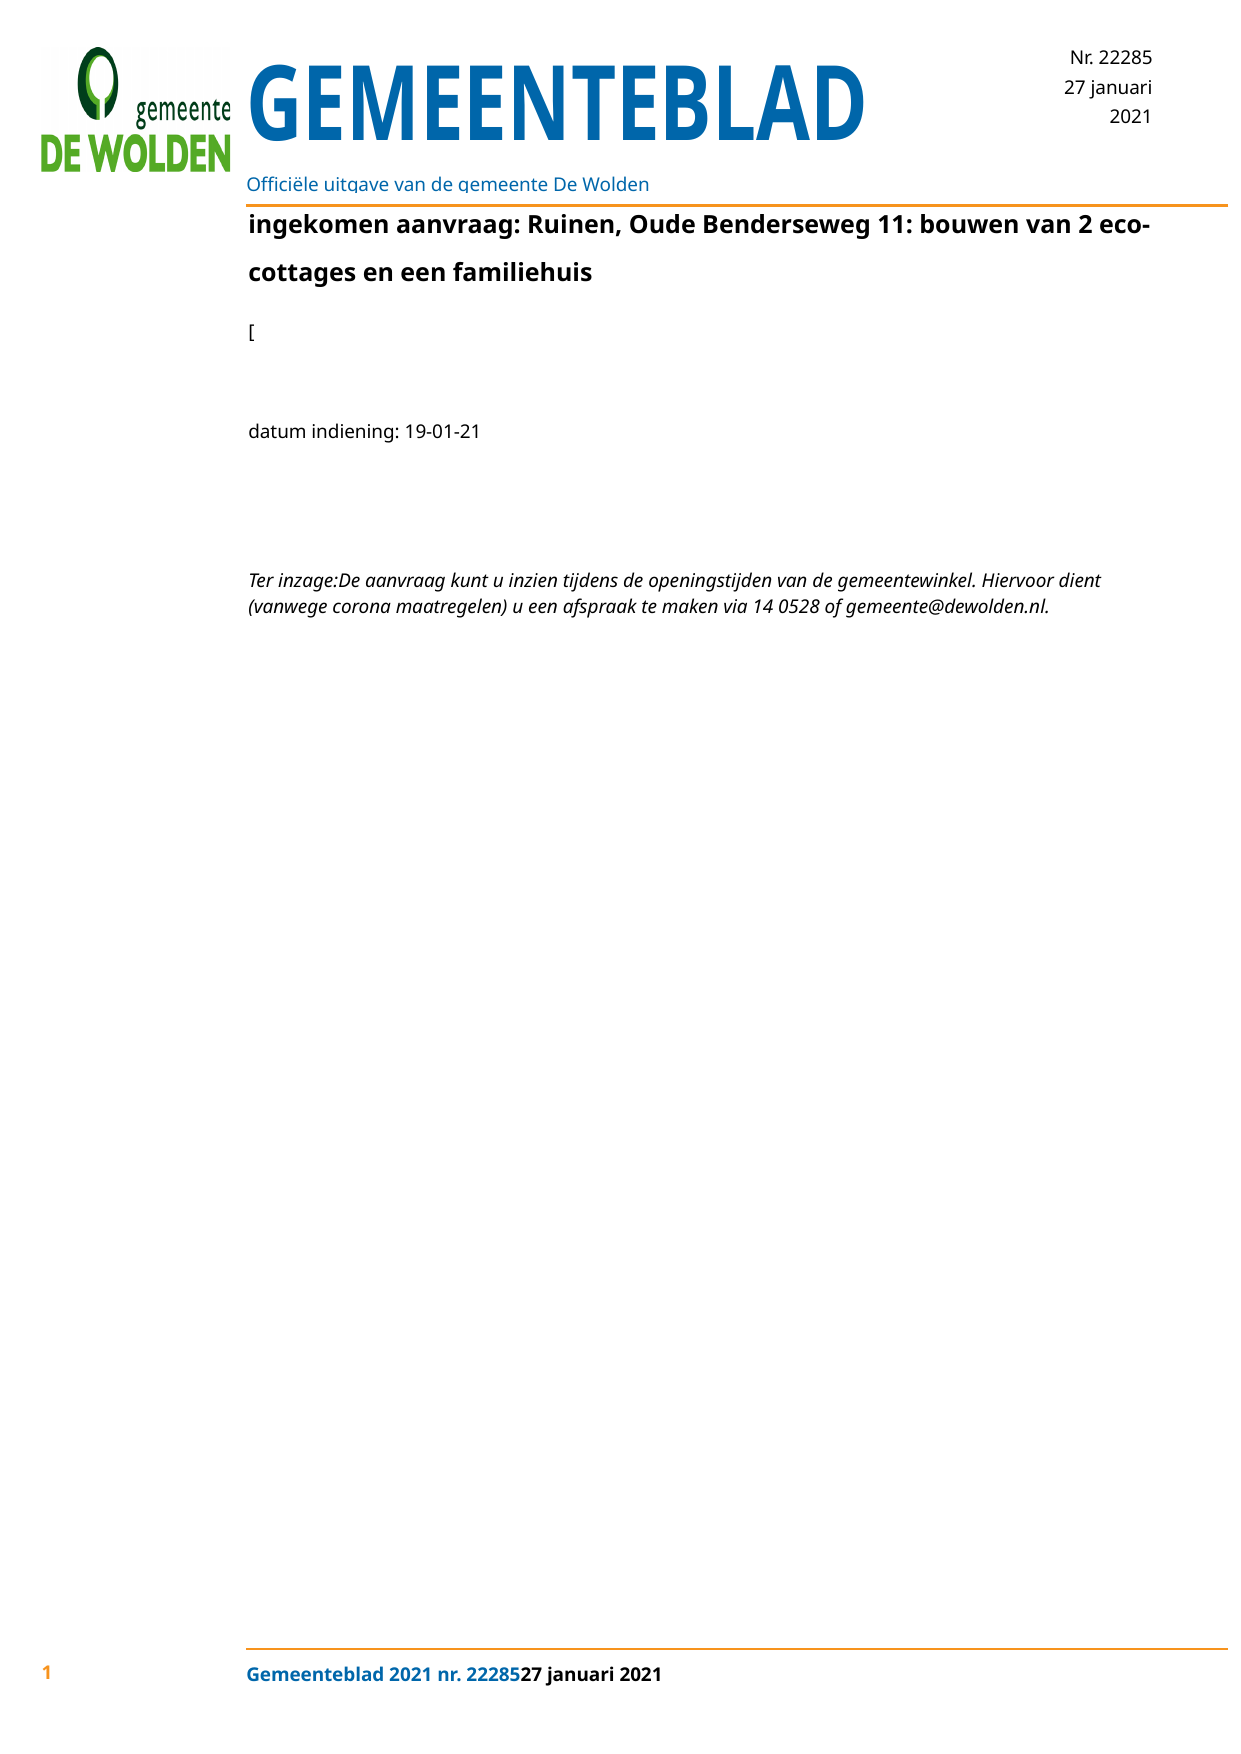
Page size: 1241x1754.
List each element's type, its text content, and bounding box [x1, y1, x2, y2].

picture [41, 47, 231, 172]
text Ter inzage:De aanvraag kunt u inzien tijdens de openingstijden van de gemeentewinkel. Hiervoor dient (vanwege corona maatregelen) u een afspraak te maken via 14 0528 of gemeente@dewolden.nl. [248, 567, 1152, 619]
text [ [248, 318, 1152, 344]
text ingekomen aanvraag: Ruinen, Oude Benderseweg 11: bouwen van 2 eco-cottages en een familiehuis [248, 207, 1152, 288]
text datum indiening: 19-01-21 [248, 419, 1152, 444]
